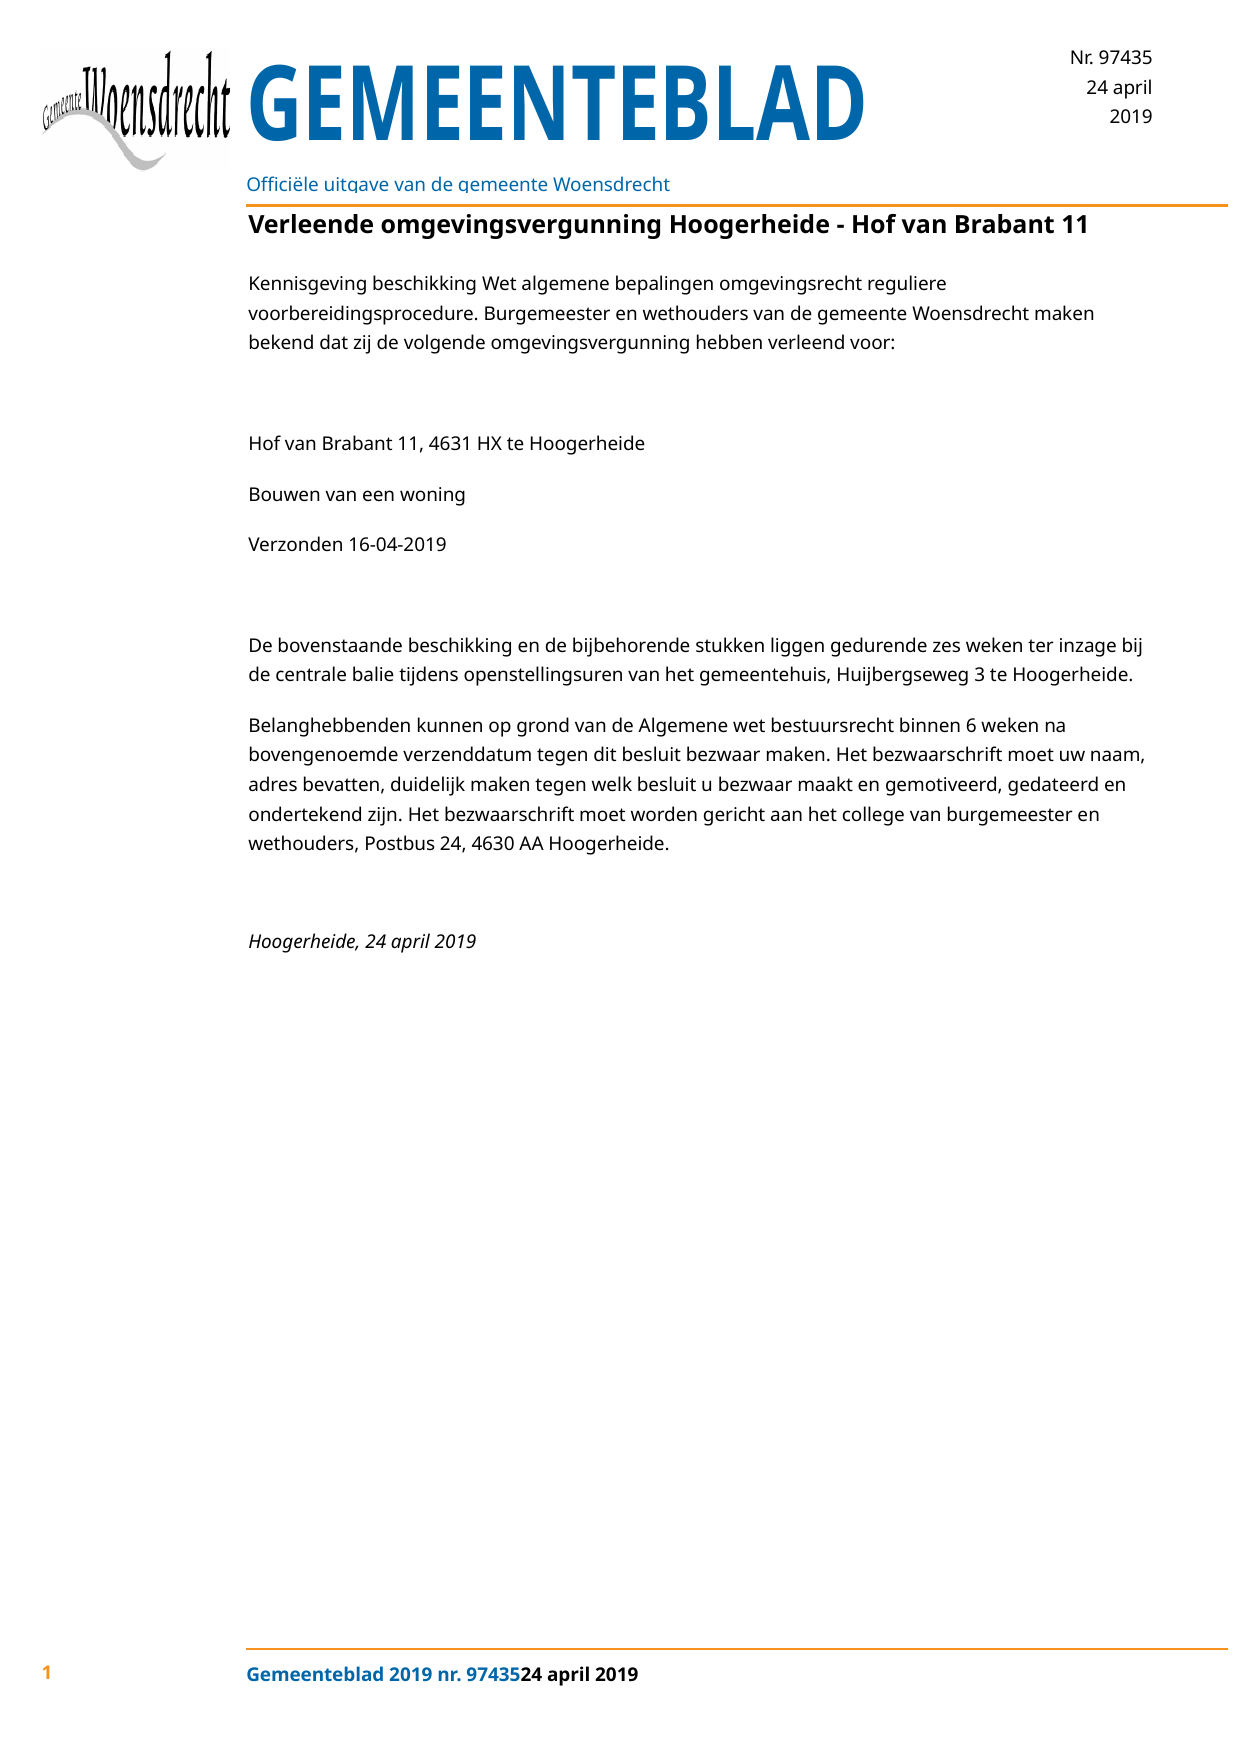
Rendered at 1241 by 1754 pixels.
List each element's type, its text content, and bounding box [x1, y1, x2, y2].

text Hoogerheide, 24 april 2019 [248, 928, 1152, 954]
text Verzonden 16-04-2019 [248, 531, 1152, 557]
text Kennisgeving beschikking Wet algemene bepalingen omgevingsrecht reguliere voorbereidingsprocedure. Burgemeester en wethouders van de gemeente Woensdrecht maken bekend dat zij de volgende omgevingsvergunning hebben verleend voor: [248, 270, 1152, 355]
text Hof van Brabant 11, 4631 HX te Hoogerheide [248, 430, 1152, 456]
text Bouwen van een woning [248, 481, 1152, 506]
text Belanghebbenden kunnen op grond van de Algemene wet bestuursrecht binnen 6 weken na bovengenoemde verzenddatum tegen dit besluit bezwaar maken. Het bezwaarschrift moet uw naam, adres bevatten, duidelijk maken tegen welk besluit u bezwaar maakt en gemotiveerd, gedateerd en ondertekend zijn. Het bezwaarschrift moet worden gericht aan het college van burgemeester en wethouders, Postbus 24, 4630 AA Hoogerheide. [248, 712, 1152, 856]
text Verleende omgevingsvergunning Hoogerheide - Hof van Brabant 11 [248, 207, 1152, 241]
picture [41, 47, 231, 172]
text De bovenstaande beschikking en de bijbehorende stukken liggen gedurende zes weken ter inzage bij de centrale balie tijdens openstellingsuren van het gemeentehuis, Huijbergseweg 3 te Hoogerheide. [248, 632, 1152, 687]
